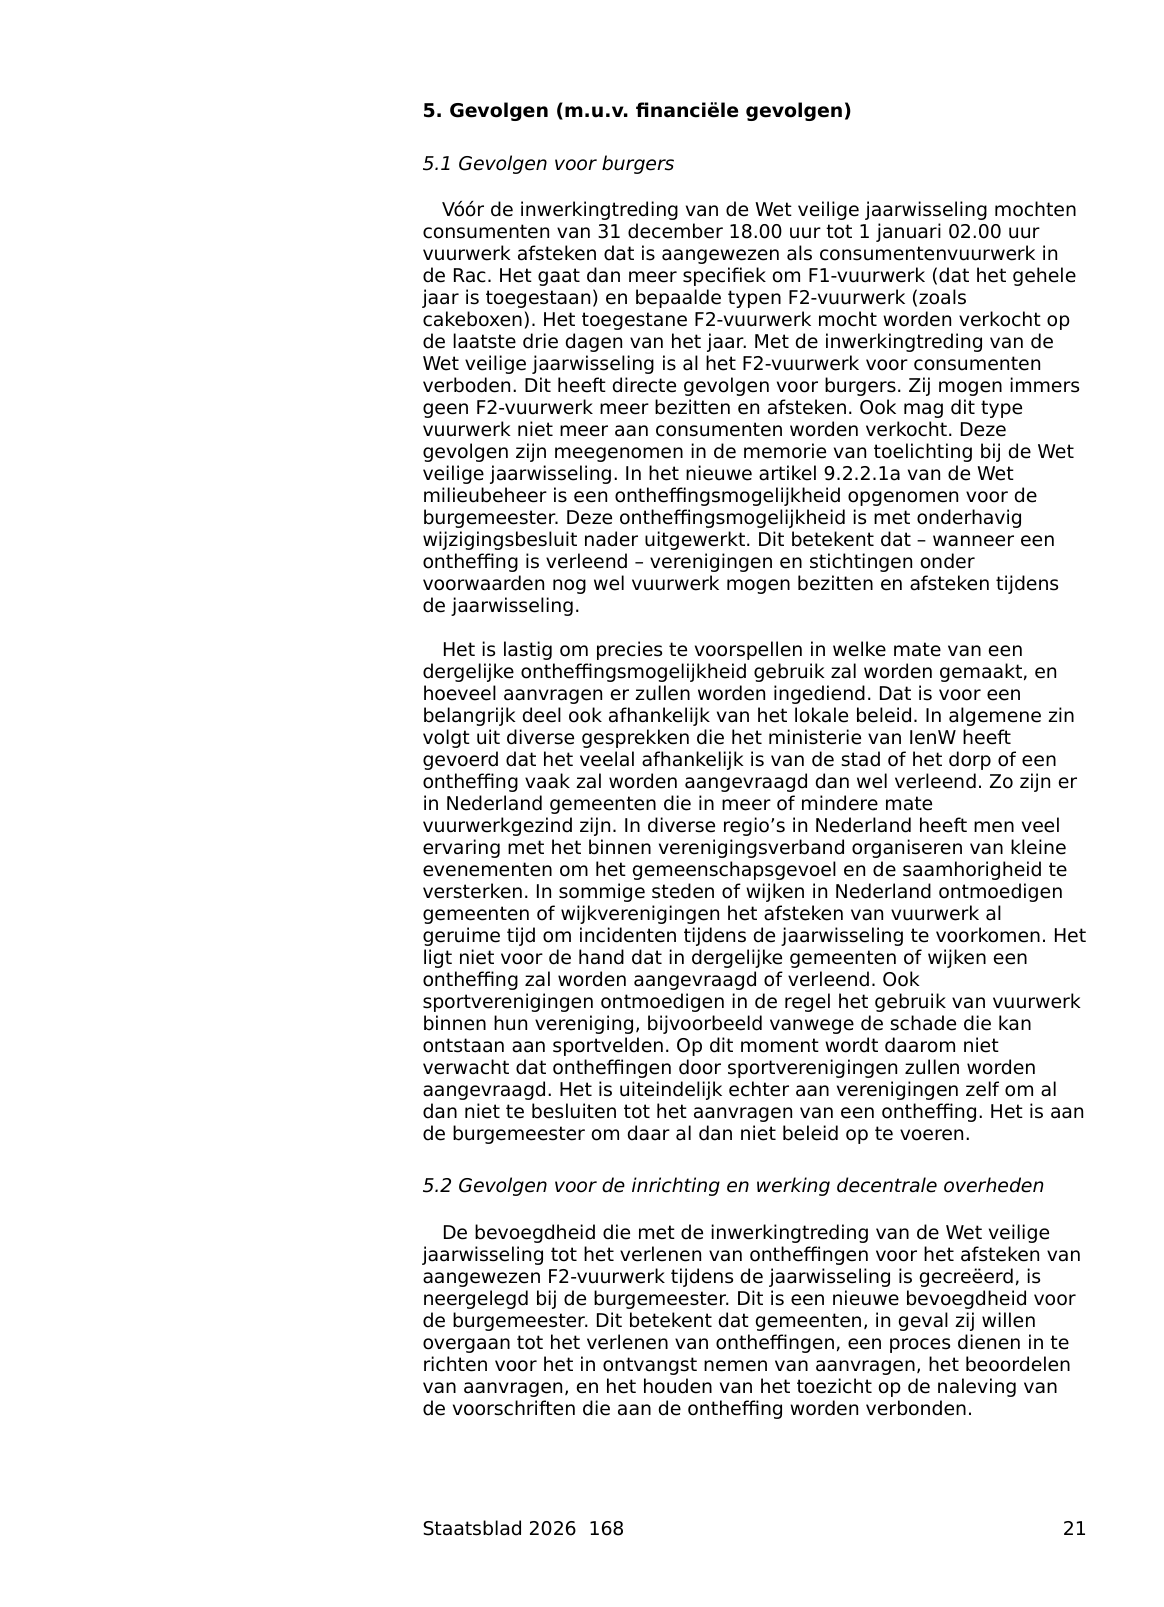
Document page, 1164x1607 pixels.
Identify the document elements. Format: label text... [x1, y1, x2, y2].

subtitle 5.2 Gevolgen voor de inrichting en werking decentrale overheden [422, 1175, 1087, 1197]
subtitle 5.1 Gevolgen voor burgers [422, 152, 1087, 174]
text Het is lastig om precies te voorspellen in welke mate van een dergelijke ontheffingsmogelijkheid gebruik zal worden gemaakt, en hoeveel aanvragen er zullen worden ingediend. Dat is voor een belangrijk deel ook afhankelijk van het lokale beleid. In algemene zin volgt uit diverse gesprekken die het ministerie van IenW heeft gevoerd dat het veelal afhankelijk is van de stad of het dorp of een ontheffing vaak zal worden aangevraagd dan wel verleend. Zo zijn er in Nederland gemeenten die in meer of mindere mate vuurwerkgezind zijn. In diverse regio’s in Nederland heeft men veel ervaring met het binnen verenigingsverband organiseren van kleine evenementen om het gemeenschapsgevoel en de saamhorigheid te versterken. In sommige steden of wijken in Nederland ontmoedigen gemeenten of wijkverenigingen het afsteken van vuurwerk al geruime tijd om incidenten tijdens de jaarwisseling te voorkomen. Het ligt niet voor de hand dat in dergelijke gemeenten of wijken een ontheffing zal worden aangevraagd of verleend. Ook sportverenigingen ontmoedigen in de regel het gebruik van vuurwerk binnen hun vereniging, bijvoorbeeld vanwege de schade die kan ontstaan aan sportvelden. Op dit moment wordt daarom niet verwacht dat ontheffingen door sportverenigingen zullen worden aangevraagd. Het is uiteindelijk echter aan verenigingen zelf om al dan niet te besluiten tot het aanvragen van een ontheffing. Het is aan de burgemeester om daar al dan niet beleid op te voeren. [422, 639, 1087, 1145]
text De bevoegdheid die met de inwerkingtreding van de Wet veilige jaarwisseling tot het verlenen van ontheffingen voor het afsteken van aangewezen F2-vuurwerk tijdens de jaarwisseling is gecreëerd, is neergelegd bij de burgemeester. Dit is een nieuwe bevoegdheid voor de burgemeester. Dit betekent dat gemeenten, in geval zij willen overgaan tot het verlenen van ontheffingen, een proces dienen in te richten voor het in ontvangst nemen van aanvragen, het beoordelen van aanvragen, en het houden van het toezicht op de naleving van de voorschriften die aan de ontheffing worden verbonden. [422, 1222, 1087, 1419]
subtitle 5. Gevolgen (m.u.v. financiële gevolgen) [422, 100, 1087, 122]
text Vóór de inwerkingtreding van de Wet veilige jaarwisseling mochten consumenten van 31 december 18.00 uur tot 1 januari 02.00 uur vuurwerk afsteken dat is aangewezen als consumentenvuurwerk in de Rac. Het gaat dan meer specifiek om F1-vuurwerk (dat het gehele jaar is toegestaan) en bepaalde typen F2-vuurwerk (zoals cakeboxen). Het toegestane F2-vuurwerk mocht worden verkocht op de laatste drie dagen van het jaar. Met de inwerkingtreding van de Wet veilige jaarwisseling is al het F2-vuurwerk voor consumenten verboden. Dit heeft directe gevolgen voor burgers. Zij mogen immers geen F2-vuurwerk meer bezitten en afsteken. Ook mag dit type vuurwerk niet meer aan consumenten worden verkocht. Deze gevolgen zijn meegenomen in de memorie van toelichting bij de Wet veilige jaarwisseling. In het nieuwe artikel 9.2.2.1a van de Wet milieubeheer is een ontheffingsmogelijkheid opgenomen voor de burgemeester. Deze ontheffingsmogelijkheid is met onderhavig wijzigingsbesluit nader uitgewerkt. Dit betekent dat – wanneer een ontheffing is verleend – verenigingen en stichtingen onder voorwaarden nog wel vuurwerk mogen bezitten en afsteken tijdens de jaarwisseling. [422, 199, 1087, 617]
